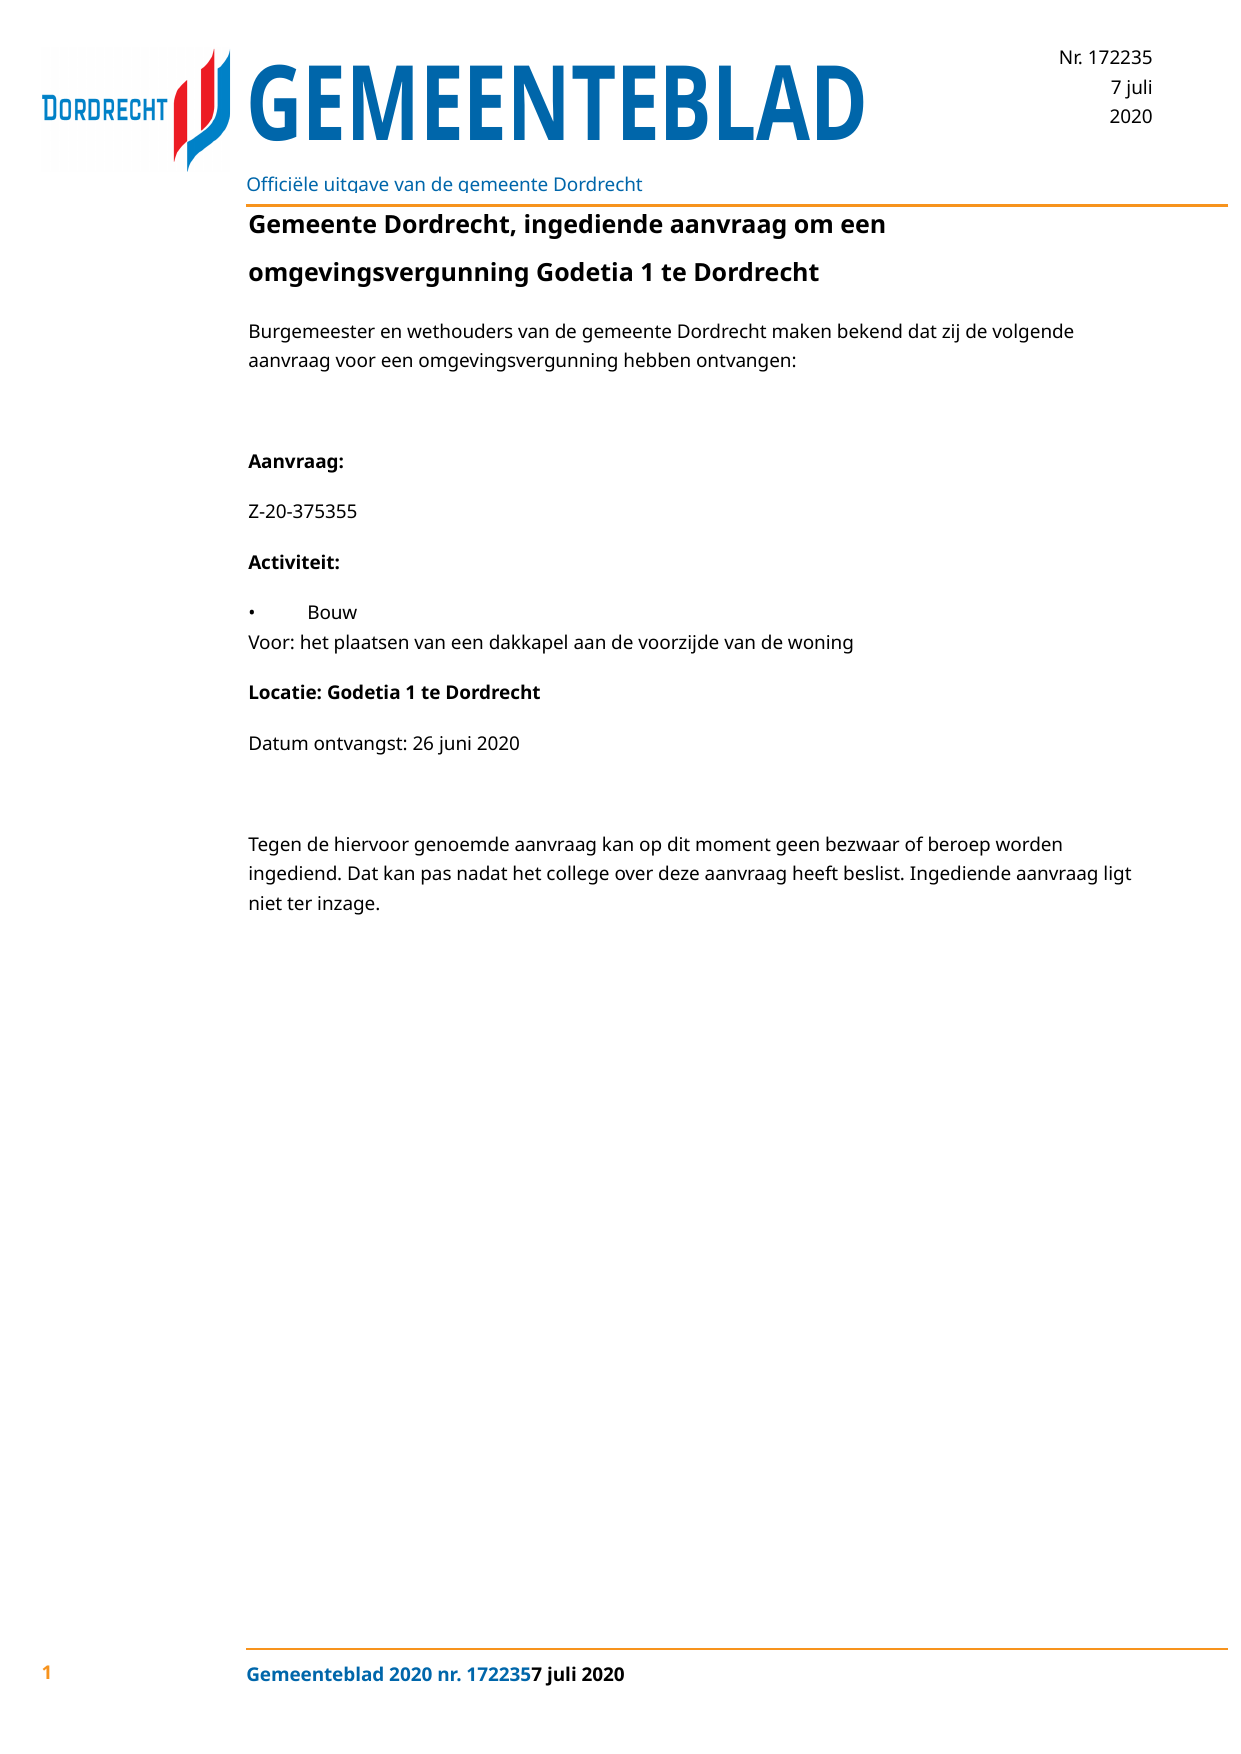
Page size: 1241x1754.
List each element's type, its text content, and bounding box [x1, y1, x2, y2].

text Tegen de hiervoor genoemde aanvraag kan op dit moment geen bezwaar of beroep worden ingediend. Dat kan pas nadat het college over deze aanvraag heeft beslist. Ingediende aanvraag ligt niet ter inzage. [248, 831, 1152, 916]
text Activiteit: [248, 549, 1152, 575]
text Datum ontvangst: 26 juni 2020 [248, 730, 1152, 756]
text Locatie: Godetia 1 te Dordrecht [248, 679, 1152, 705]
text Burgemeester en wethouders van de gemeente Dordrecht maken bekend dat zij de volgende aanvraag voor een omgevingsvergunning hebben ontvangen: [248, 318, 1152, 373]
list Bouw [248, 599, 1152, 625]
text Gemeente Dordrecht, ingediende aanvraag om een omgevingsvergunning Godetia 1 te Dordrecht [248, 207, 1152, 288]
text Voor: het plaatsen van een dakkapel aan de voorzijde van de woning [248, 629, 1152, 655]
picture [41, 47, 231, 172]
text Aanvraag: [248, 448, 1152, 474]
text Z-20-375355 [248, 499, 1152, 524]
